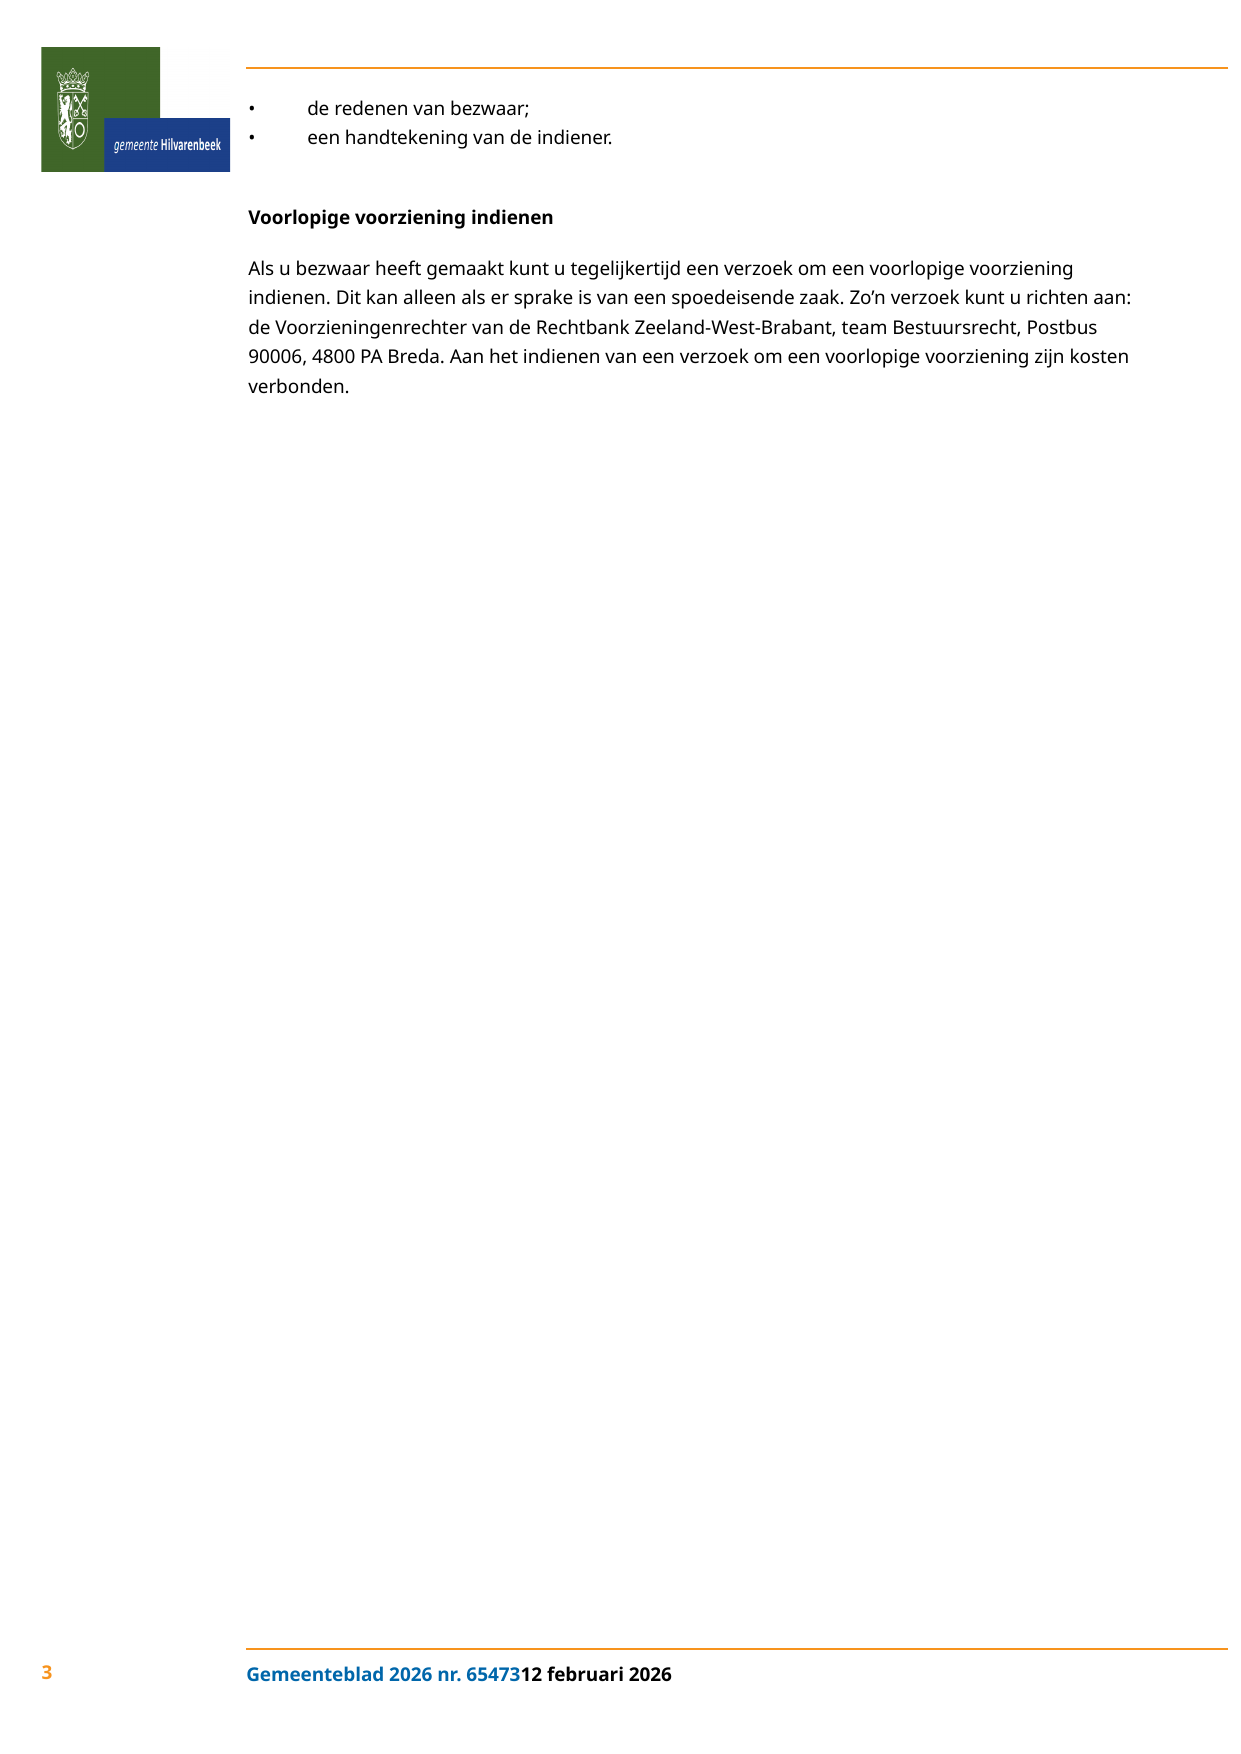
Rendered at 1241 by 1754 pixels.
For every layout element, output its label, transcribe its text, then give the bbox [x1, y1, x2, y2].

text Voorlopige voorziening indienen [248, 204, 1152, 230]
list de redenen van bezwaar; [248, 95, 1152, 121]
text Als u bezwaar heeft gemaakt kunt u tegelijkertijd een verzoek om een voorlopige voorziening indienen. Dit kan alleen als er sprake is van een spoedeisende zaak. Zo’n verzoek kunt u richten aan: de Voorzieningenrechter van de Rechtbank Zeeland-West-Brabant, team Bestuursrecht, Postbus 90006, 4800 PA Breda. Aan het indienen van een verzoek om een voorlopige voorziening zijn kosten verbonden. [248, 255, 1152, 399]
list een handtekening van de indiener. [248, 124, 1152, 150]
picture [41, 47, 231, 172]
